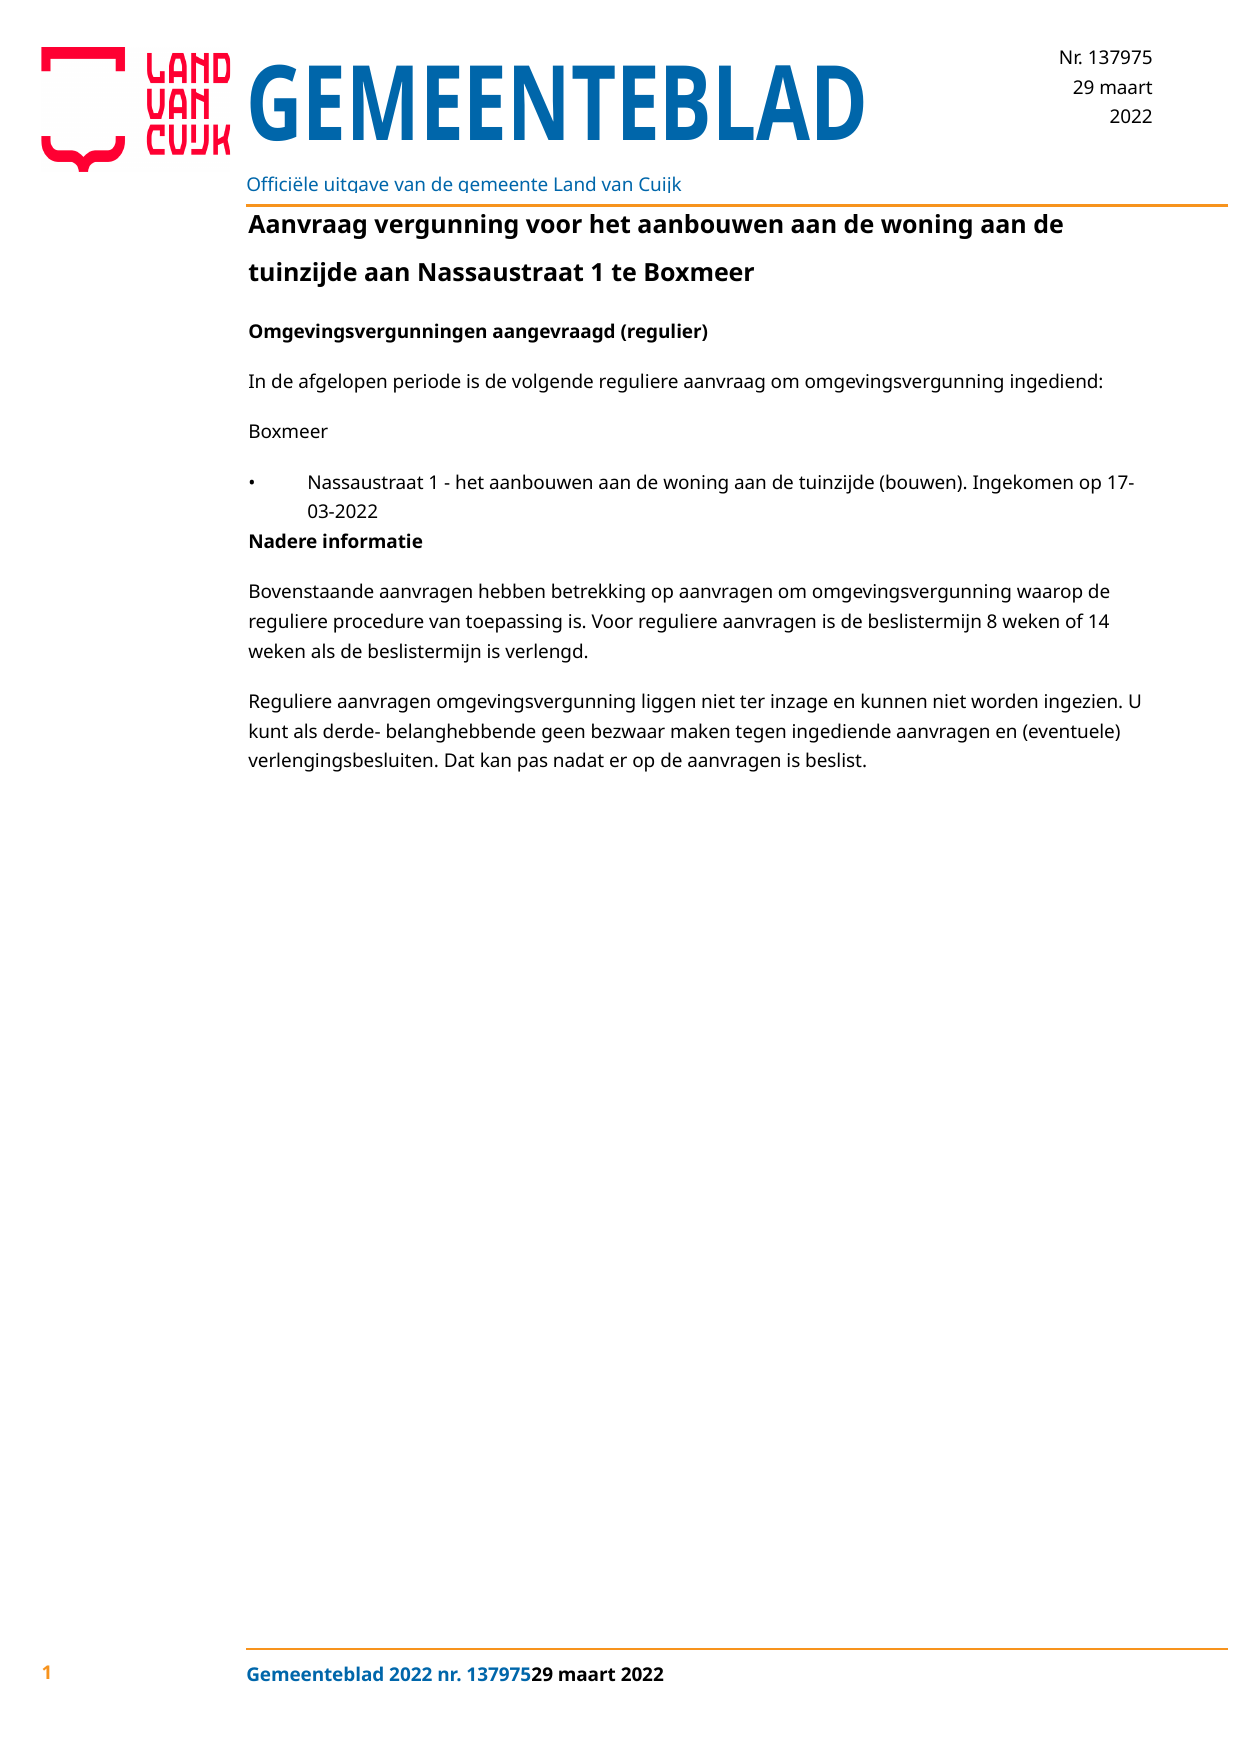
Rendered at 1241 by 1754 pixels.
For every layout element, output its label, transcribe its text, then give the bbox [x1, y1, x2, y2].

text Nadere informatie [248, 528, 1152, 554]
list Nassaustraat 1 - het aanbouwen aan de woning aan de tuinzijde (bouwen). Ingekomen op 17-03-2022 [248, 469, 1152, 524]
text In de afgelopen periode is de volgende reguliere aanvraag om omgevingsvergunning ingediend: [248, 368, 1152, 394]
text Bovenstaande aanvragen hebben betrekking op aanvragen om omgevingsvergunning waarop de reguliere procedure van toepassing is. Voor reguliere aanvragen is de beslistermijn 8 weken of 14 weken als de beslistermijn is verlengd. [248, 579, 1152, 664]
text Boxmeer [248, 419, 1152, 444]
text Omgevingsvergunningen aangevraagd (regulier) [248, 318, 1152, 344]
text Aanvraag vergunning voor het aanbouwen aan de woning aan de tuinzijde aan Nassaustraat 1 te Boxmeer [248, 207, 1152, 288]
picture [41, 47, 231, 172]
text Reguliere aanvragen omgevingsvergunning liggen niet ter inzage en kunnen niet worden ingezien. U kunt als derde- belanghebbende geen bezwaar maken tegen ingediende aanvragen en (eventuele) verlengingsbesluiten. Dat kan pas nadat er op de aanvragen is beslist. [248, 688, 1152, 773]
